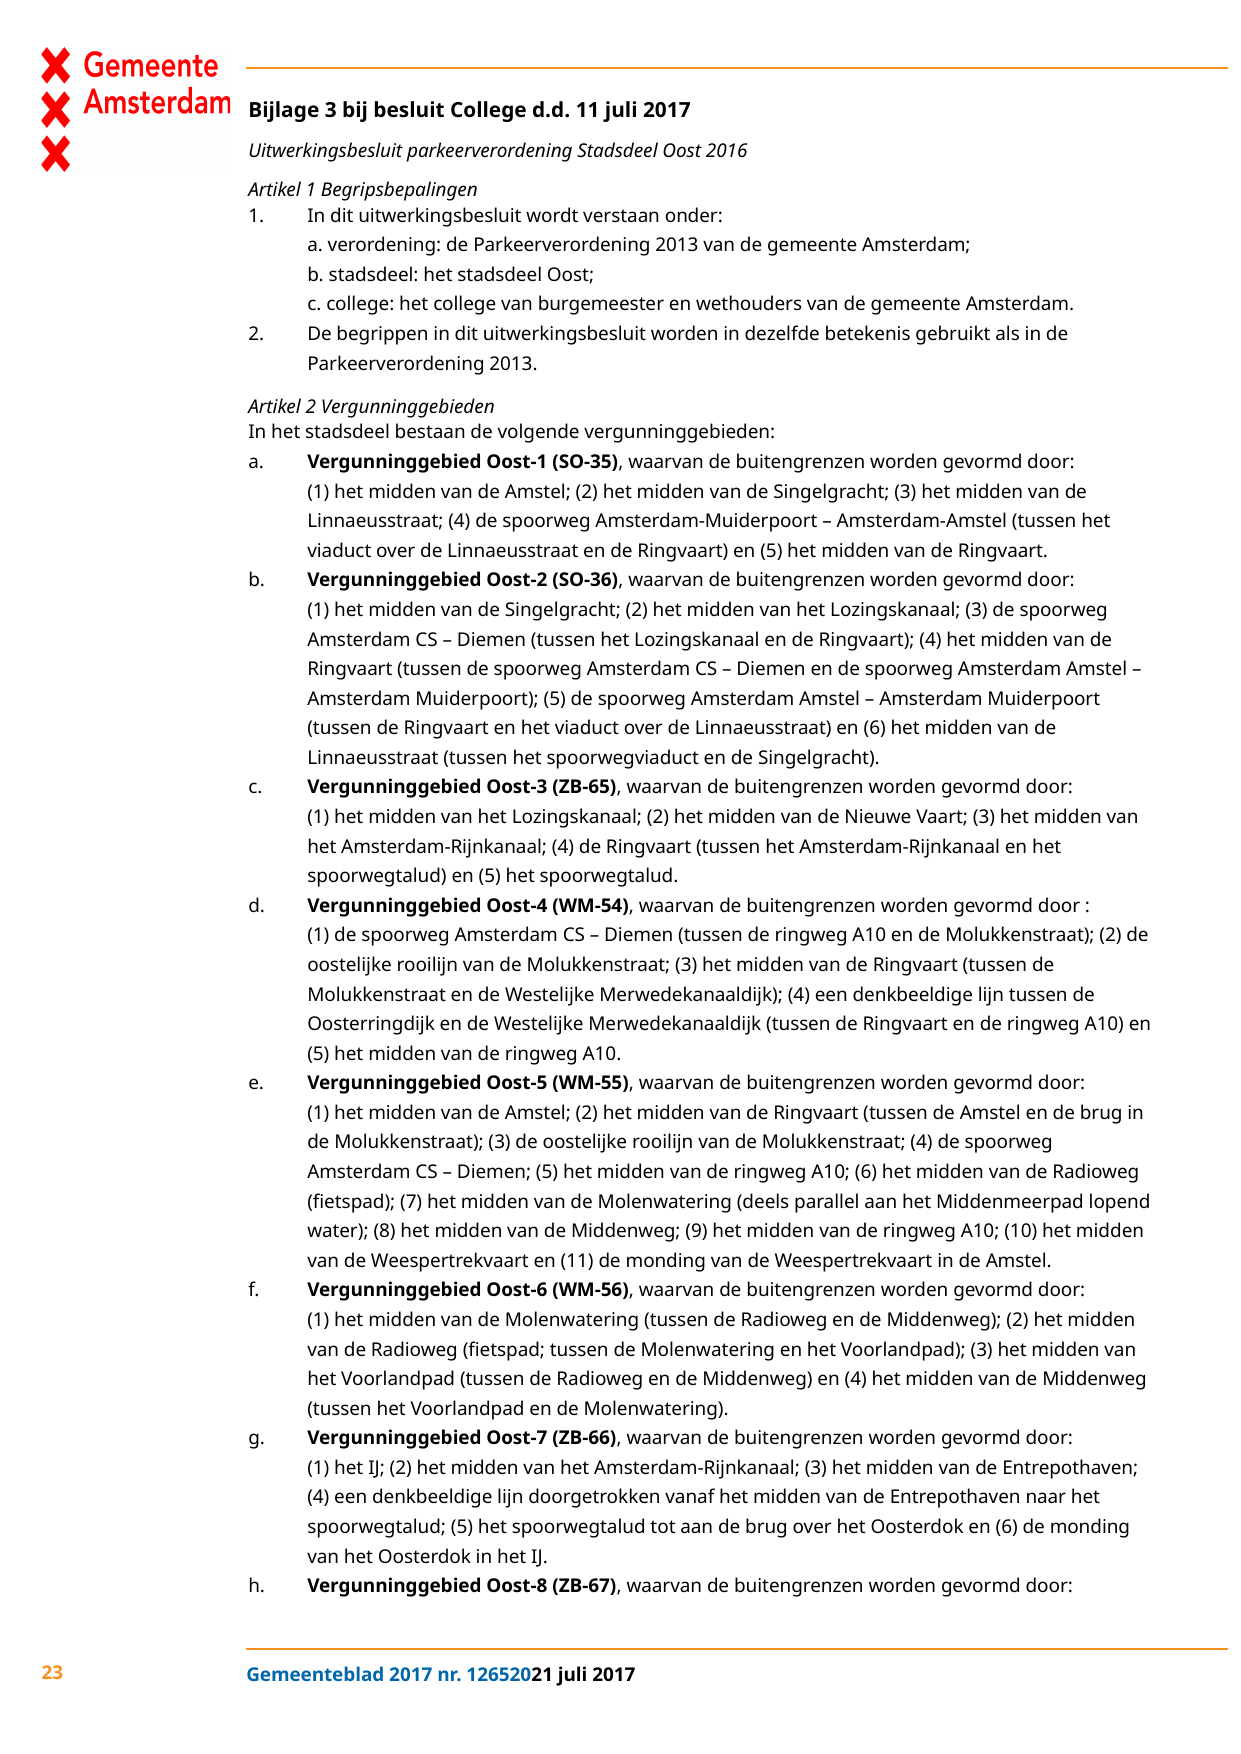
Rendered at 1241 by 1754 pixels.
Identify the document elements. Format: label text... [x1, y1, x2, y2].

list (1) het midden van de Amstel; (2) het midden van de Singelgracht; (3) het midden van de Linnaeusstraat; (4) de spoorweg Amsterdam-Muiderpoort – Amsterdam-Amstel (tussen het viaduct over de Linnaeusstraat en de Ringvaart) en (5) het midden van de Ringvaart. [248, 478, 1152, 563]
text Uitwerkingsbesluit parkeerverordening Stadsdeel Oost 2016 [248, 137, 1152, 163]
list a. verordening: de Parkeerverordening 2013 van de gemeente Amsterdam; [248, 231, 1152, 257]
list (1) het midden van de Molenwatering (tussen de Radioweg en de Middenweg); (2) het midden van de Radioweg (fietspad; tussen de Molenwatering en het Voorlandpad); (3) het midden van het Voorlandpad (tussen de Radioweg en de Middenweg) en (4) het midden van de Middenweg (tussen het Voorlandpad en de Molenwatering). [248, 1306, 1152, 1421]
list Vergunninggebied Oost-8 (ZB-67), waarvan de buitengrenzen worden gevormd door: [248, 1572, 1152, 1598]
list (1) het IJ; (2) het midden van het Amsterdam-Rijnkanaal; (3) het midden van de Entrepothaven; (4) een denkbeeldige lijn doorgetrokken vanaf het midden van de Entrepothaven naar het spoorwegtalud; (5) het spoorwegtalud tot aan de brug over het Oosterdok en (6) de monding van het Oosterdok in het IJ. [248, 1454, 1152, 1568]
text Artikel 2 Vergunninggebieden [248, 393, 1152, 419]
list (1) het midden van de Singelgracht; (2) het midden van het Lozingskanaal; (3) de spoorweg Amsterdam CS – Diemen (tussen het Lozingskanaal en de Ringvaart); (4) het midden van de Ringvaart (tussen de spoorweg Amsterdam CS – Diemen en de spoorweg Amsterdam Amstel – Amsterdam Muiderpoort); (5) de spoorweg Amsterdam Amstel – Amsterdam Muiderpoort (tussen de Ringvaart en het viaduct over de Linnaeusstraat) en (6) het midden van de Linnaeusstraat (tussen het spoorwegviaduct en de Singelgracht). [248, 596, 1152, 770]
list Vergunninggebied Oost-3 (ZB-65), waarvan de buitengrenzen worden gevormd door: [248, 774, 1152, 799]
list (1) het midden van de Amstel; (2) het midden van de Ringvaart (tussen de Amstel en de brug in de Molukkenstraat); (3) de oostelijke rooilijn van de Molukkenstraat; (4) de spoorweg Amsterdam CS – Diemen; (5) het midden van de ringweg A10; (6) het midden van de Radioweg (fietspad); (7) het midden van de Molenwatering (deels parallel aan het Middenmeerpad lopend water); (8) het midden van de Middenweg; (9) het midden van de ringweg A10; (10) het midden van de Weespertrekvaart en (11) de monding van de Weespertrekvaart in de Amstel. [248, 1099, 1152, 1273]
list Vergunninggebied Oost-5 (WM-55), waarvan de buitengrenzen worden gevormd door: [248, 1069, 1152, 1095]
text Artikel 1 Begripsbepalingen [248, 176, 1152, 202]
list (1) het midden van het Lozingskanaal; (2) het midden van de Nieuwe Vaart; (3) het midden van het Amsterdam-Rijnkanaal; (4) de Ringvaart (tussen het Amsterdam-Rijnkanaal en het spoorwegtalud) en (5) het spoorwegtalud. [248, 803, 1152, 888]
list Vergunninggebied Oost-4 (WM-54), waarvan de buitengrenzen worden gevormd door : [248, 892, 1152, 918]
list De begrippen in dit uitwerkingsbesluit worden in dezelfde betekenis gebruikt als in de Parkeerverordening 2013. [248, 320, 1152, 376]
list In dit uitwerkingsbesluit wordt verstaan onder: [248, 202, 1152, 228]
text Bijlage 3 bij besluit College d.d. 11 juli 2017 [248, 95, 1152, 123]
text In het stadsdeel bestaan de volgende vergunninggebieden: [248, 419, 1152, 444]
list Vergunninggebied Oost-7 (ZB-66), waarvan de buitengrenzen worden gevormd door: [248, 1424, 1152, 1450]
list c. college: het college van burgemeester en wethouders van de gemeente Amsterdam. [248, 291, 1152, 316]
list b. stadsdeel: het stadsdeel Oost; [248, 261, 1152, 287]
list Vergunninggebied Oost-6 (WM-56), waarvan de buitengrenzen worden gevormd door: [248, 1277, 1152, 1302]
list (1) de spoorweg Amsterdam CS – Diemen (tussen de ringweg A10 en de Molukkenstraat); (2) de oostelijke rooilijn van de Molukkenstraat; (3) het midden van de Ringvaart (tussen de Molukkenstraat en de Westelijke Merwedekanaaldijk); (4) een denkbeeldige lijn tussen de Oosterringdijk en de Westelijke Merwedekanaaldijk (tussen de Ringvaart en de ringweg A10) en (5) het midden van de ringweg A10. [248, 922, 1152, 1066]
list Vergunninggebied Oost-2 (SO-36), waarvan de buitengrenzen worden gevormd door: [248, 567, 1152, 592]
list Vergunninggebied Oost-1 (SO-35), waarvan de buitengrenzen worden gevormd door: [248, 448, 1152, 474]
picture [41, 47, 231, 172]
